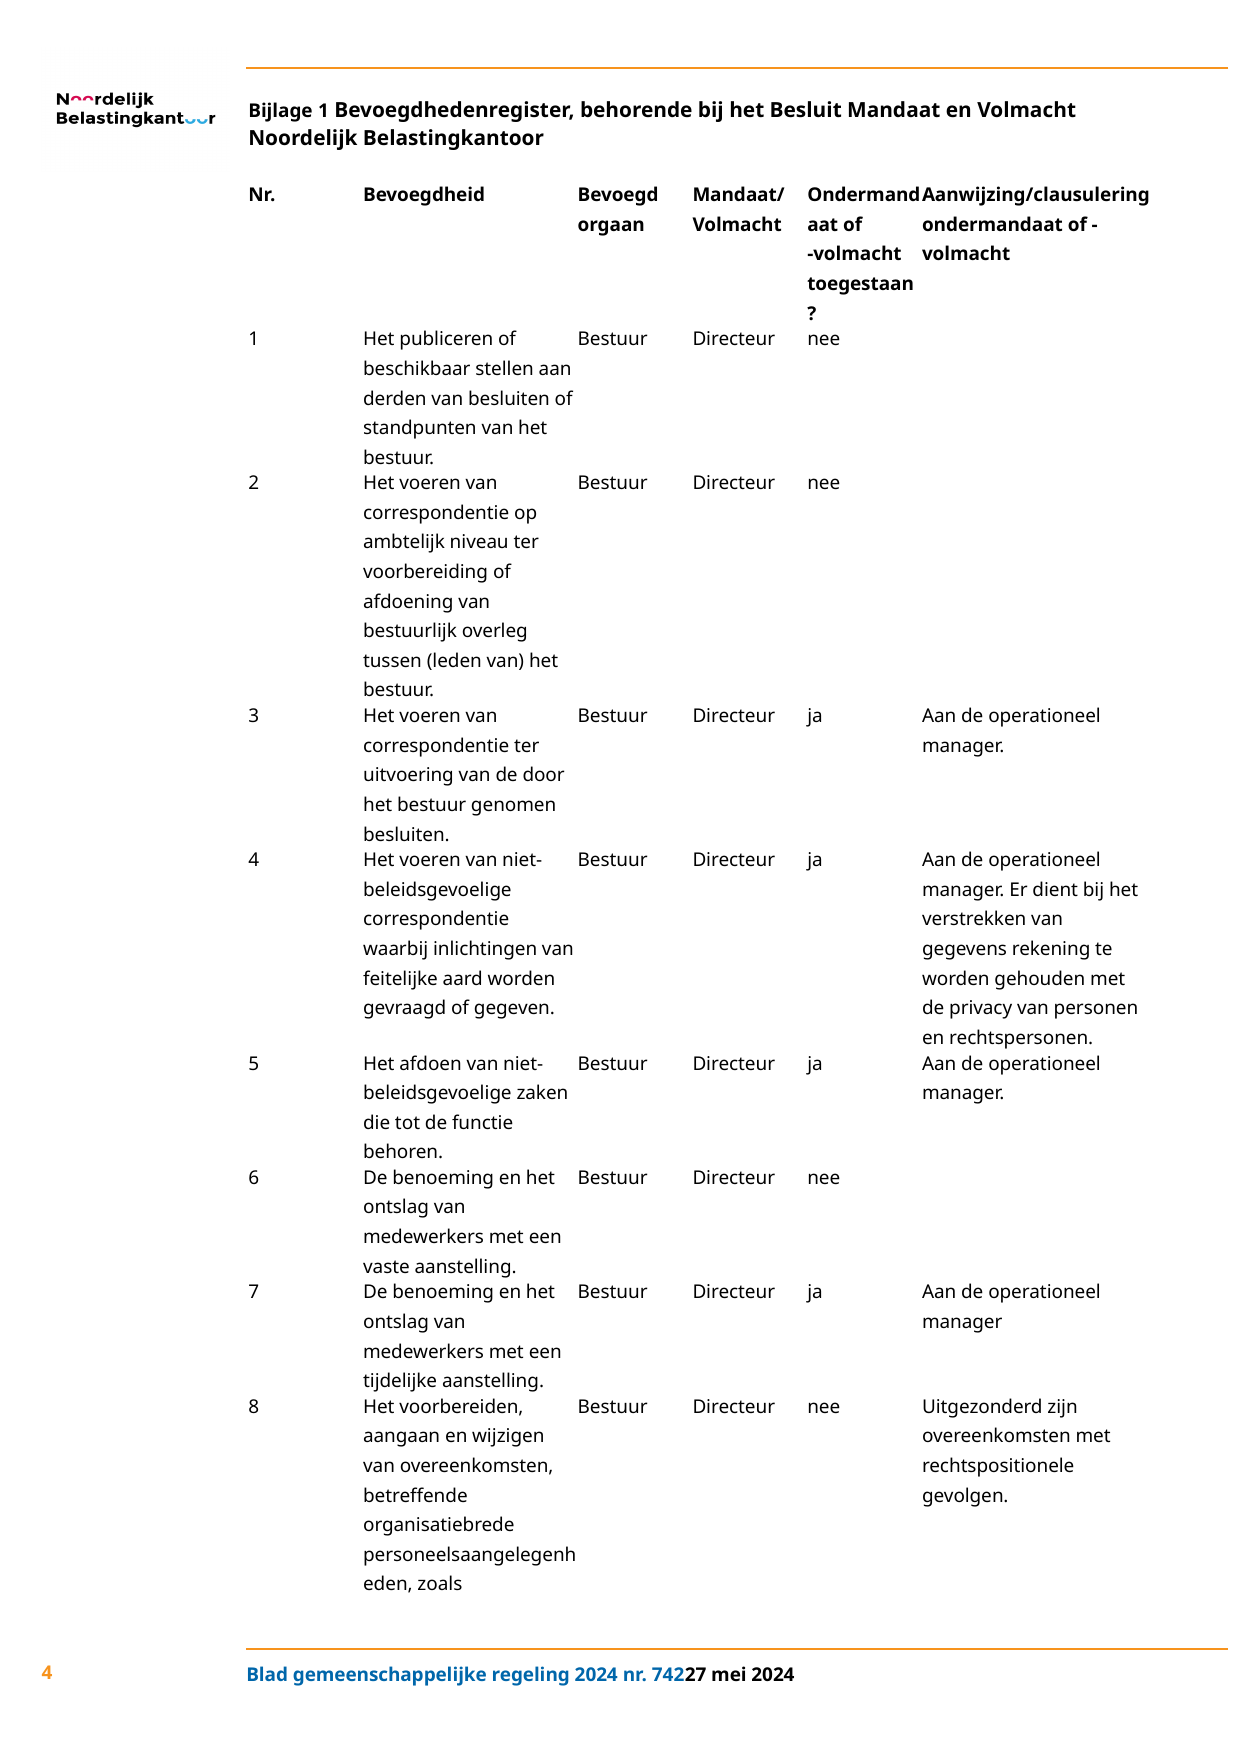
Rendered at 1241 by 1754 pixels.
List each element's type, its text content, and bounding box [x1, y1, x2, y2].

table_cell nee [807, 326, 922, 469]
table_cell Aan de operationeel manager. [922, 703, 1152, 846]
table_header Ondermandaat of -volmacht toegestaan? [807, 181, 922, 326]
table_cell Aan de operationeel manager. Er dient bij het verstrekken van gegevens rekening te worden gehouden met de privacy van personen en rechtspersonen. [922, 846, 1152, 1050]
table_cell 6 [248, 1164, 363, 1279]
table_cell 7 [248, 1279, 363, 1393]
table_cell [922, 326, 1152, 469]
table_cell 4 [248, 846, 363, 1050]
table_cell Uitgezonderd zijn overeenkomsten met rechtspositionele gevolgen. [922, 1393, 1152, 1596]
table_header Mandaat/ Volmacht [692, 181, 807, 326]
table_cell ja [807, 846, 922, 1050]
table_cell nee [807, 1164, 922, 1279]
table_cell De benoeming en het ontslag van medewerkers met een vaste aanstelling. [363, 1164, 577, 1279]
table_header Aanwijzing/clausulering ondermandaat of -volmacht [922, 181, 1152, 326]
table_cell Directeur [692, 846, 807, 1050]
table_cell ja [807, 1279, 922, 1393]
table_cell Bestuur [578, 1279, 692, 1393]
table_cell Directeur [692, 470, 807, 702]
table_cell 5 [248, 1050, 363, 1164]
table_cell Directeur [692, 1279, 807, 1393]
table_cell Het voeren van niet-beleidsgevoelige correspondentie waarbij inlichtingen van feitelijke aard worden gevraagd of gegeven. [363, 846, 577, 1050]
table_cell Bestuur [578, 703, 692, 846]
table_cell Bestuur [578, 326, 692, 469]
table_header Nr. [248, 181, 363, 326]
table_cell Bestuur [578, 1393, 692, 1596]
table_cell 8 [248, 1393, 363, 1596]
table_cell Het afdoen van niet-beleidsgevoelige zaken die tot de functie behoren. [363, 1050, 577, 1164]
table_cell Directeur [692, 1050, 807, 1164]
table_cell nee [807, 1393, 922, 1596]
table_cell Het voorbereiden, aangaan en wijzigen van overeenkomsten, betreffende organisatiebrede personeelsaangelegenheden, zoals [363, 1393, 577, 1596]
table_cell Bestuur [578, 846, 692, 1050]
table_cell ja [807, 703, 922, 846]
table_cell [922, 1164, 1152, 1279]
table_cell Directeur [692, 1393, 807, 1596]
text Bijlage 1 Bevoegdhedenregister, behorende bij het Besluit Mandaat en Volmacht Noordelijk Belastingkantoor [248, 95, 1152, 152]
table_cell 3 [248, 703, 363, 846]
table_cell Het publiceren of beschikbaar stellen aan derden van besluiten of standpunten van het bestuur. [363, 326, 577, 469]
picture [41, 47, 231, 172]
table_cell Directeur [692, 326, 807, 469]
table_cell Directeur [692, 1164, 807, 1279]
table_cell 1 [248, 326, 363, 469]
table_cell [922, 470, 1152, 702]
table_cell Het voeren van correspondentie op ambtelijk niveau ter voorbereiding of afdoening van bestuurlijk overleg tussen (leden van) het bestuur. [363, 470, 577, 702]
table_cell nee [807, 470, 922, 702]
table_cell Bestuur [578, 470, 692, 702]
table_cell Directeur [692, 703, 807, 846]
table_cell Het voeren van correspondentie ter uitvoering van de door het bestuur genomen besluiten. [363, 703, 577, 846]
table_cell 2 [248, 470, 363, 702]
table_cell De benoeming en het ontslag van medewerkers met een tijdelijke aanstelling. [363, 1279, 577, 1393]
table_cell Bestuur [578, 1050, 692, 1164]
table_header Bevoegd orgaan [578, 181, 692, 326]
table_header Bevoegdheid [363, 181, 577, 326]
table_cell ja [807, 1050, 922, 1164]
table_cell Aan de operationeel manager [922, 1279, 1152, 1393]
table_cell Aan de operationeel manager. [922, 1050, 1152, 1164]
table_cell Bestuur [578, 1164, 692, 1279]
